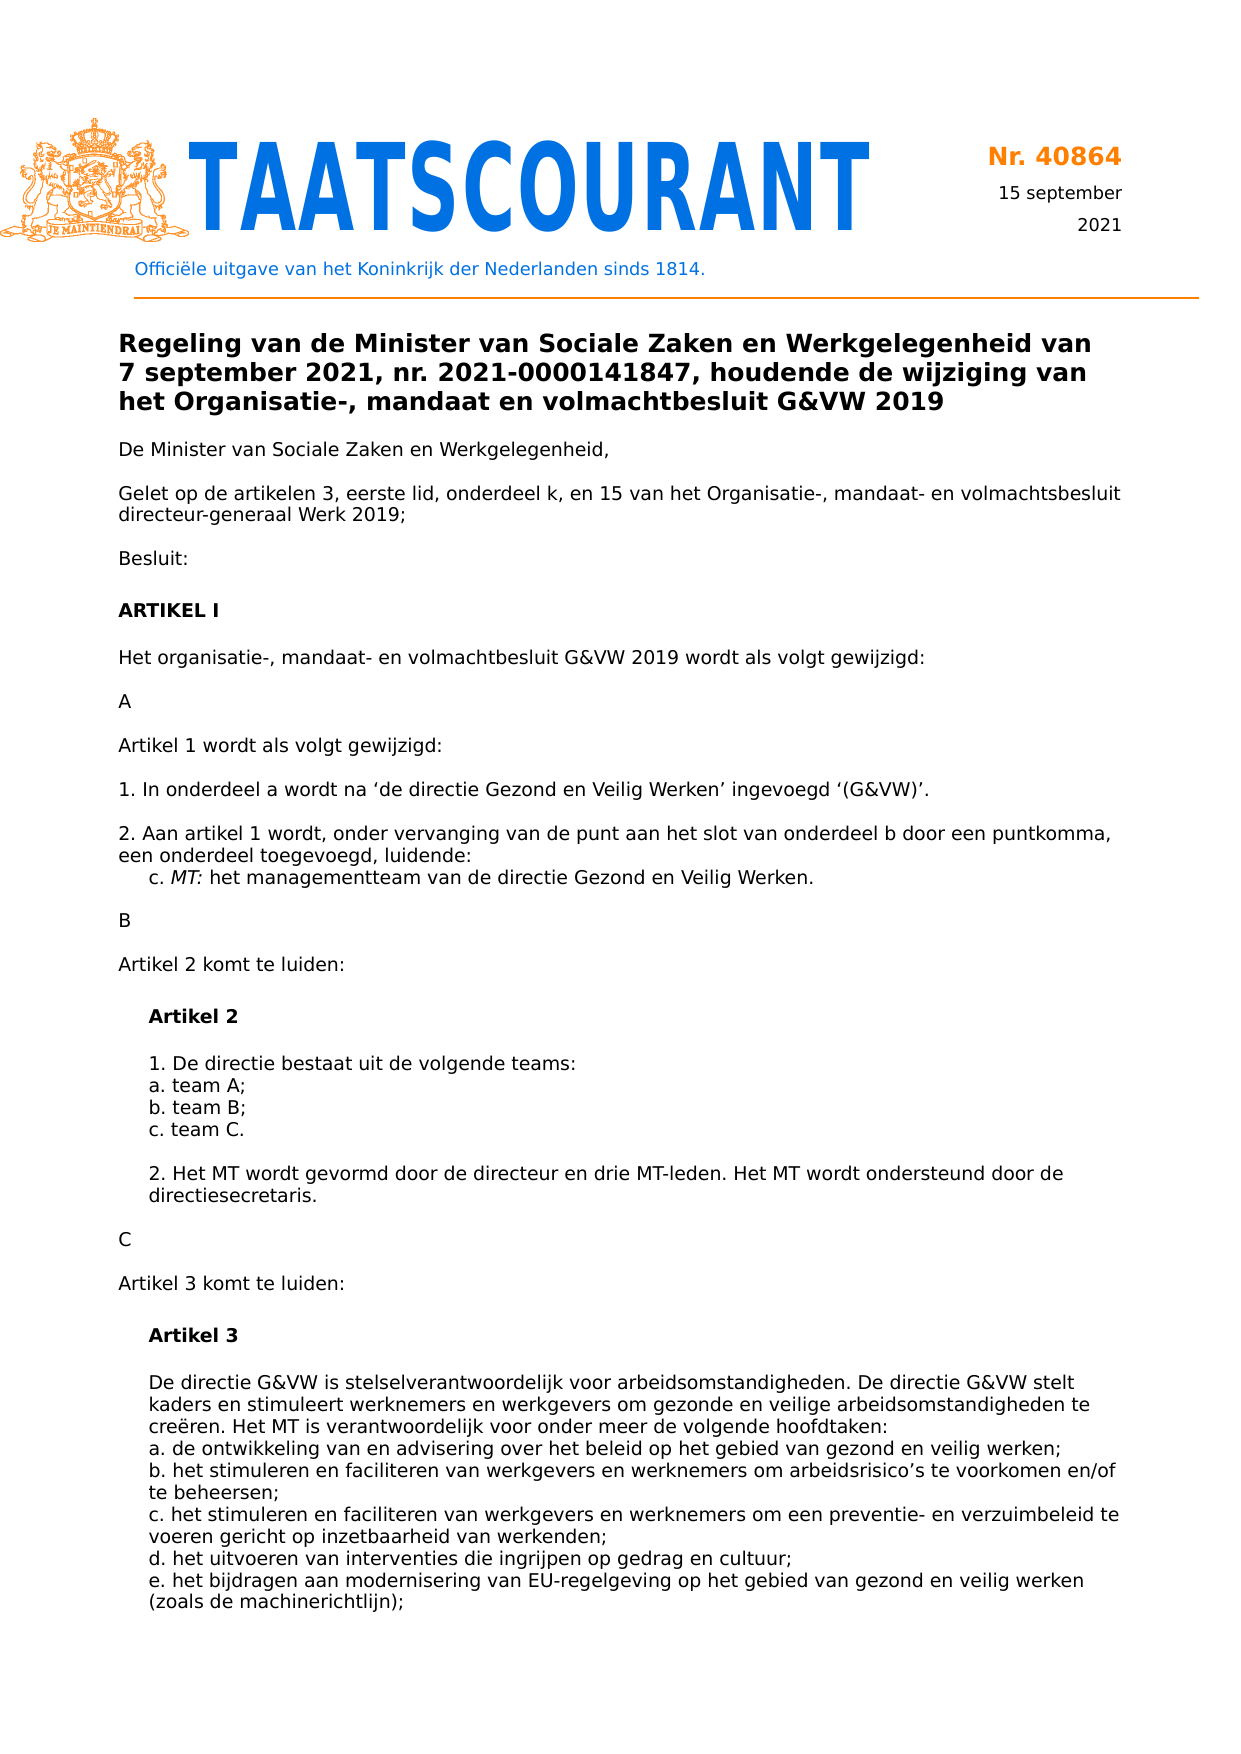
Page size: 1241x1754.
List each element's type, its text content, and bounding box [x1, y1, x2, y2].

text Artikel 2 komt te luiden: [118, 954, 1122, 976]
text De directie G&VW is stelselverantwoordelijk voor arbeidsomstandigheden. De directie G&VW stelt kaders en stimuleert werknemers en werkgevers om gezonde en veilige arbeidsomstandigheden te creëren. Het MT is verantwoordelijk voor onder meer de volgende hoofdtaken: [148, 1372, 1122, 1438]
text 1. De directie bestaat uit de volgende teams: [148, 1053, 1122, 1075]
text Het organisatie-, mandaat- en volmachtbesluit G&VW 2019 wordt als volgt gewijzigd: [118, 647, 1122, 669]
text 2. Aan artikel 1 wordt, onder vervanging van de punt aan het slot van onderdeel b door een puntkomma, een onderdeel toegevoegd, luidende: [118, 823, 1122, 867]
text b. team B; [148, 1097, 1122, 1119]
text B [118, 910, 1122, 932]
text Artikel 3 komt te luiden: [118, 1273, 1122, 1295]
table_cell Officiële uitgave van het Koninkrijk der Nederlanden sinds 1814. [134, 259, 1199, 297]
text Besluit: [118, 548, 1122, 570]
text C [118, 1229, 1122, 1251]
text e. het bijdragen aan modernisering van EU-regelgeving op het gebied van gezond en veilig werken (zoals de machinerichtlijn); [148, 1569, 1122, 1613]
subtitle ARTIKEL I [118, 600, 1122, 622]
picture [0, 118, 189, 242]
text c. het stimuleren en faciliteren van werkgevers en werknemers om een preventie- en verzuimbeleid te voeren gericht op inzetbaarheid van werkenden; [148, 1503, 1122, 1547]
text Gelet op de artikelen 3, eerste lid, onderdeel k, en 15 van het Organisatie-, mandaat- en volmachtsbesluit directeur-generaal Werk 2019; [118, 482, 1122, 526]
subtitle Artikel 2 [148, 1006, 1122, 1028]
table_header [0, 242, 134, 297]
text 1. In onderdeel a wordt na ‘de directie Gezond en Veilig Werken’ ingevoegd ‘(G&VW)’. [118, 779, 1122, 801]
text b. het stimuleren en faciliteren van werkgevers en werknemers om arbeidsrisico’s te voorkomen en/of te beheersen; [148, 1459, 1122, 1503]
text a. team A; [148, 1075, 1122, 1097]
text c. team C. [148, 1119, 1122, 1141]
text 2. Het MT wordt gevormd door de directeur en drie MT-leden. Het MT wordt ondersteund door de directiesecretaris. [148, 1163, 1122, 1207]
text d. het uitvoeren van interventies die ingrijpen op gedrag en cultuur; [148, 1547, 1122, 1569]
table_header STAATSCOURANT [134, 118, 939, 259]
subtitle Regeling van de Minister van Sociale Zaken en Werkgelegenheid van 7 september 2021, nr. 2021-0000141847, houdende de wijziging van het Organisatie-, mandaat en volmachtbesluit G&VW 2019 [118, 329, 1122, 417]
table_header Nr. 40864 [939, 118, 1199, 177]
text Artikel 1 wordt als volgt gewijzigd: [118, 735, 1122, 757]
text De Minister van Sociale Zaken en Werkgelegenheid, [118, 438, 1122, 461]
text a. de ontwikkeling van en advisering over het beleid op het gebied van gezond en veilig werken; [148, 1438, 1122, 1459]
table_cell 2021 [939, 209, 1199, 259]
subtitle Artikel 3 [148, 1325, 1122, 1347]
table_cell 15 september [939, 177, 1199, 209]
text A [118, 691, 1122, 713]
text c. MT: het managementteam van de directie Gezond en Veilig Werken. [148, 867, 1122, 888]
